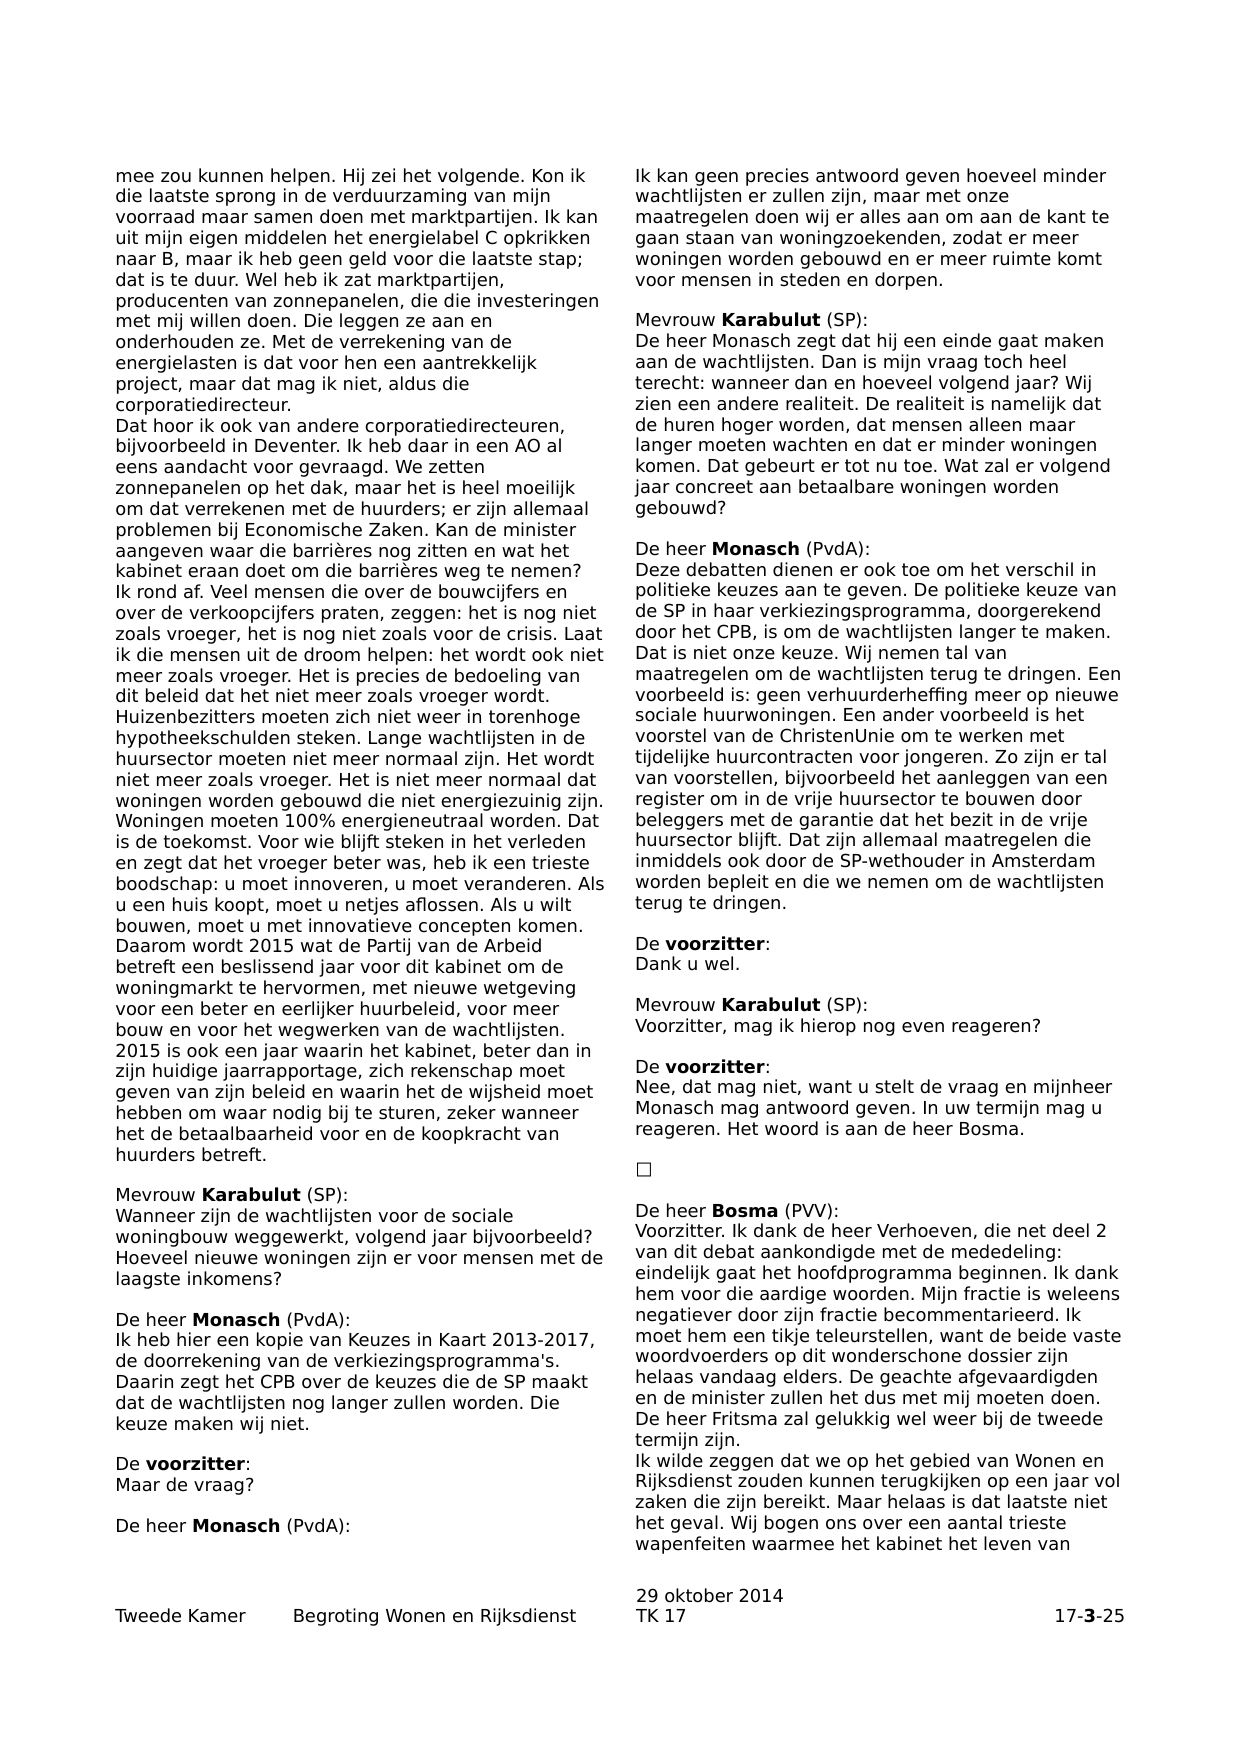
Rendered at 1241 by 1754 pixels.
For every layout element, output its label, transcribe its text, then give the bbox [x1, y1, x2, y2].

text Maar de vraag? [115, 1475, 605, 1496]
text Nee, dat mag niet, want u stelt de vraag en mijnheer Monasch mag antwoord geven. In uw termijn mag u reageren. Het woord is aan de heer Bosma. [635, 1077, 1125, 1140]
text Deze debatten dienen er ook toe om het verschil in politieke keuzes aan te geven. De politieke keuze van de SP in haar verkiezingsprogramma, doorgerekend door het CPB, is om de wachtlijsten langer te maken. Dat is niet onze keuze. Wij nemen tal van maatregelen om de wachtlijsten terug te dringen. Een voorbeeld is: geen verhuurderheffing meer op nieuwe sociale huurwoningen. Een ander voorbeeld is het voorstel van de ChristenUnie om te werken met tijdelijke huurcontracten voor jongeren. Zo zijn er tal van voorstellen, bijvoorbeeld het aanleggen van een register om in de vrije huursector te bouwen door beleggers met de garantie dat het bezit in de vrije huursector blijft. Dat zijn allemaal maatregelen die inmiddels ook door de SP-wethouder in Amsterdam worden bepleit en die we nemen om de wachtlijsten terug te dringen. [635, 559, 1125, 913]
text Mevrouw Karabulut (SP): [635, 310, 1125, 331]
text De heer Monasch (PvdA): [115, 1309, 605, 1330]
text Ik wilde zeggen dat we op het gebied van Wonen en Rijksdienst zouden kunnen terugkijken op een jaar vol zaken die zijn bereikt. Maar helaas is dat laatste niet het geval. Wij bogen ons over een aantal trieste wapenfeiten waarmee het kabinet het leven van [635, 1450, 1125, 1554]
text ⬜ [635, 1160, 1125, 1181]
text Dank u wel. [635, 954, 1125, 975]
text De heer Monasch (PvdA): [635, 538, 1125, 559]
text De heer Monasch (PvdA): [115, 1516, 605, 1537]
text De voorzitter: [635, 933, 1125, 954]
text De heer Monasch zegt dat hij een einde gaat maken aan de wachtlijsten. Dan is mijn vraag toch heel terecht: wanneer dan en hoeveel volgend jaar? Wij zien een andere realiteit. De realiteit is namelijk dat de huren hoger worden, dat mensen alleen maar langer moeten wachten en dat er minder woningen komen. Dat gebeurt er tot nu toe. Wat zal er volgend jaar concreet aan betaalbare woningen worden gebouwd? [635, 331, 1125, 518]
text Ik heb hier een kopie van Keuzes in Kaart 2013-2017, de doorrekening van de verkiezingsprogramma's. Daarin zegt het CPB over de keuzes die de SP maakt dat de wachtlijsten nog langer zullen worden. Die keuze maken wij niet. [115, 1330, 605, 1434]
text De heer Bosma (PVV): [635, 1201, 1125, 1221]
text Voorzitter. Ik dank de heer Verhoeven, die net deel 2 van dit debat aankondigde met de mededeling: eindelijk gaat het hoofdprogramma beginnen. Ik dank hem voor die aardige woorden. Mijn fractie is weleens negatiever door zijn fractie becommentarieerd. Ik moet hem een tikje teleurstellen, want de beide vaste woordvoerders op dit wonderschone dossier zijn helaas vandaag elders. De geachte afgevaardigden en de minister zullen het dus met mij moeten doen. De heer Fritsma zal gelukkig wel weer bij de tweede termijn zijn. [635, 1221, 1125, 1450]
text De voorzitter: [115, 1454, 605, 1475]
text Voorzitter, mag ik hierop nog even reageren? [635, 1016, 1125, 1037]
text mee zou kunnen helpen. Hij zei het volgende. Kon ik die laatste sprong in de verduurzaming van mijn voorraad maar samen doen met marktpartijen. Ik kan uit mijn eigen middelen het energielabel C opkrikken naar B, maar ik heb geen geld voor die laatste stap; dat is te duur. Wel heb ik zat marktpartijen, producenten van zonnepanelen, die die investeringen met mij willen doen. Die leggen ze aan en onderhouden ze. Met de verrekening van de energielasten is dat voor hen een aantrekkelijk project, maar dat mag ik niet, aldus die corporatiedirecteur. [115, 165, 605, 415]
text Dat hoor ik ook van andere corporatiedirecteuren, bijvoorbeeld in Deventer. Ik heb daar in een AO al eens aandacht voor gevraagd. We zetten zonnepanelen op het dak, maar het is heel moeilijk om dat verrekenen met de huurders; er zijn allemaal problemen bij Economische Zaken. Kan de minister aangeven waar die barrières nog zitten en wat het kabinet eraan doet om die barrières weg te nemen? [115, 415, 605, 582]
text Ik kan geen precies antwoord geven hoeveel minder wachtlijsten er zullen zijn, maar met onze maatregelen doen wij er alles aan om aan de kant te gaan staan van woningzoekenden, zodat er meer woningen worden gebouwd en er meer ruimte komt voor mensen in steden en dorpen. [635, 165, 1125, 290]
text Mevrouw Karabulut (SP): [635, 995, 1125, 1016]
text De voorzitter: [635, 1057, 1125, 1077]
text Mevrouw Karabulut (SP): [115, 1185, 605, 1206]
text Wanneer zijn de wachtlijsten voor de sociale woningbouw weggewerkt, volgend jaar bijvoorbeeld? Hoeveel nieuwe woningen zijn er voor mensen met de laagste inkomens? [115, 1206, 605, 1289]
text Ik rond af. Veel mensen die over de bouwcijfers en over de verkoopcijfers praten, zeggen: het is nog niet zoals vroeger, het is nog niet zoals voor de crisis. Laat ik die mensen uit de droom helpen: het wordt ook niet meer zoals vroeger. Het is precies de bedoeling van dit beleid dat het niet meer zoals vroeger wordt. Huizenbezitters moeten zich niet weer in torenhoge hypotheekschulden steken. Lange wachtlijsten in de huursector moeten niet meer normaal zijn. Het wordt niet meer zoals vroeger. Het is niet meer normaal dat woningen worden gebouwd die niet energiezuinig zijn. Woningen moeten 100% energieneutraal worden. Dat is de toekomst. Voor wie blijft steken in het verleden en zegt dat het vroeger beter was, heb ik een trieste boodschap: u moet innoveren, u moet veranderen. Als u een huis koopt, moet u netjes aflossen. Als u wilt bouwen, moet u met innovatieve concepten komen. Daarom wordt 2015 wat de Partij van de Arbeid betreft een beslissend jaar voor dit kabinet om de woningmarkt te hervormen, met nieuwe wetgeving voor een beter en eerlijker huurbeleid, voor meer bouw en voor het wegwerken van de wachtlijsten. 2015 is ook een jaar waarin het kabinet, beter dan in zijn huidige jaarrapportage, zich rekenschap moet geven van zijn beleid en waarin het de wijsheid moet hebben om waar nodig bij te sturen, zeker wanneer het de betaalbaarheid voor en de koopkracht van huurders betreft. [115, 582, 605, 1165]
